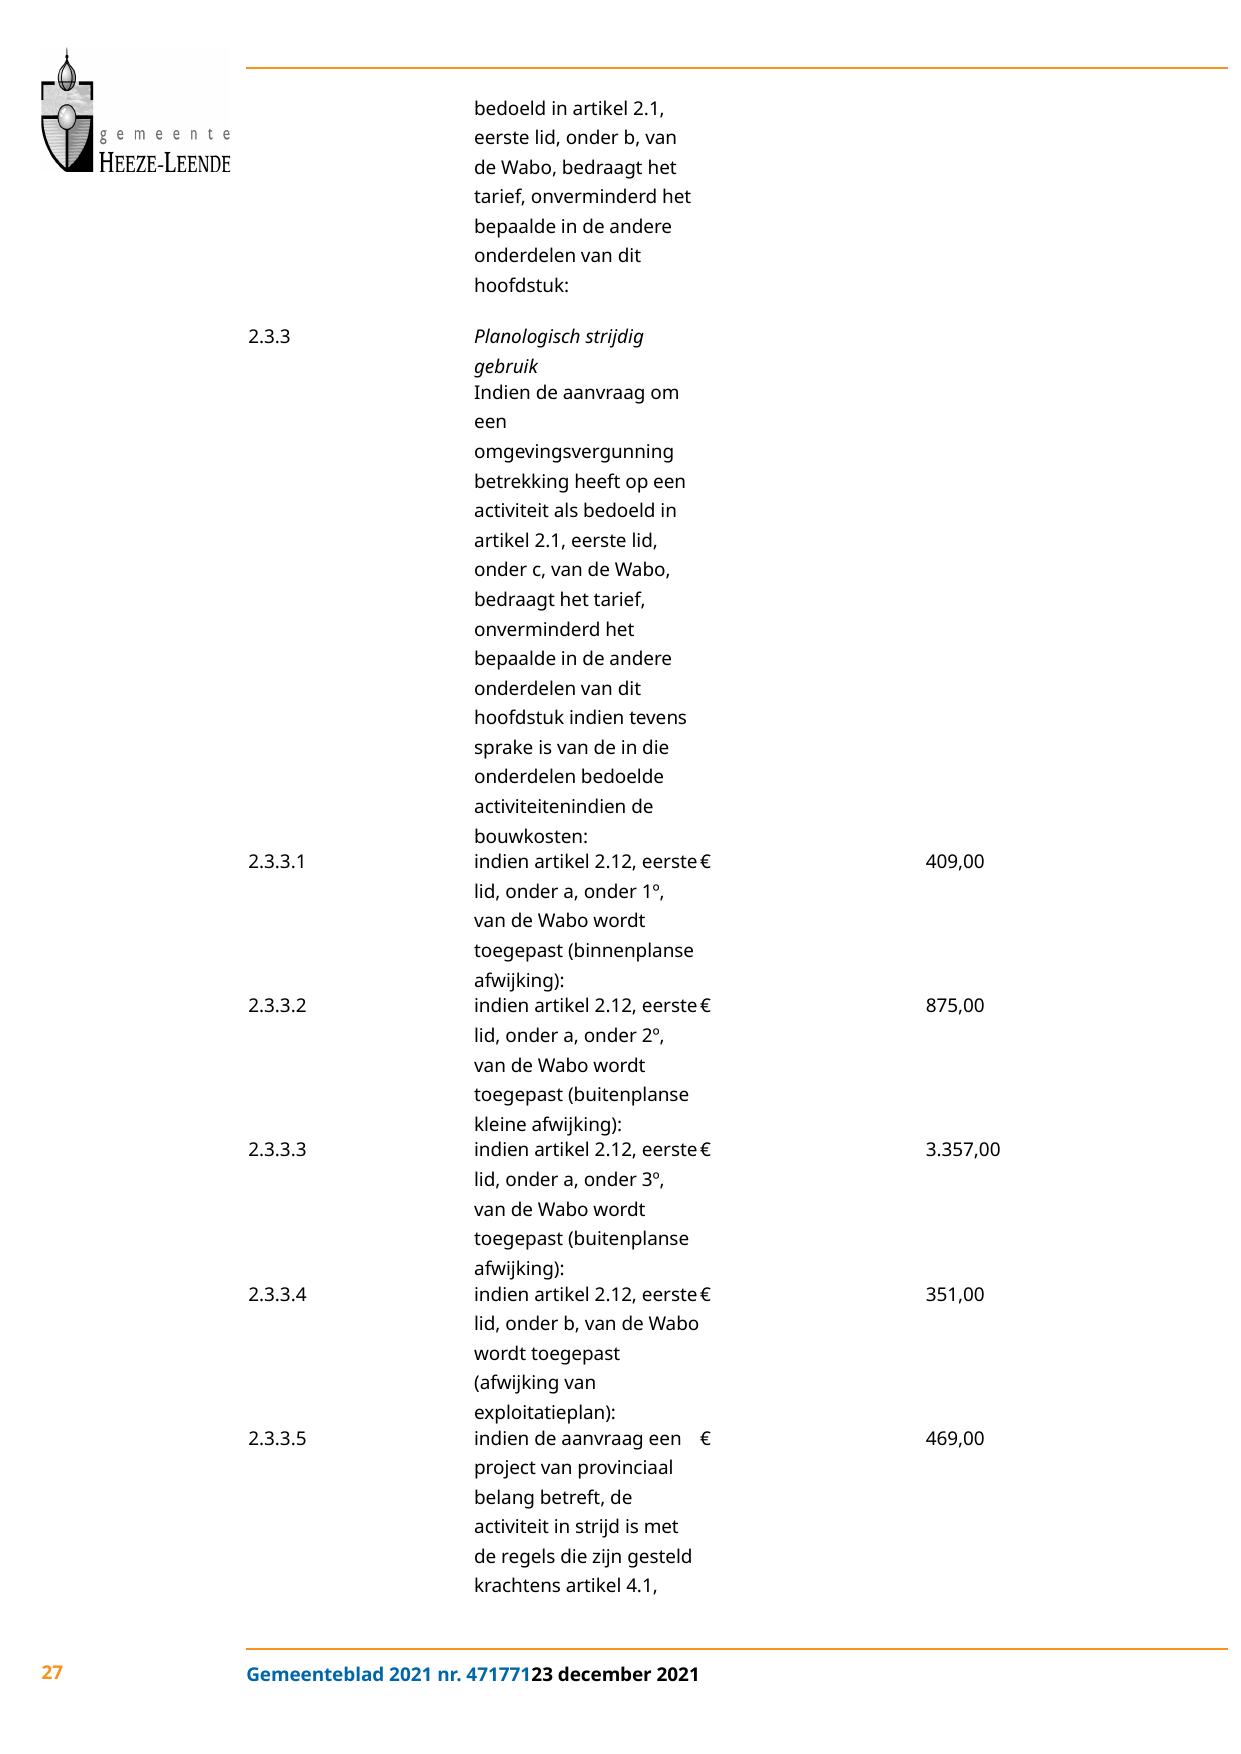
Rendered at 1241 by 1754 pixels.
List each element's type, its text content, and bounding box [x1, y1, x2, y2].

table_cell € [700, 993, 926, 1137]
table_cell € [700, 1425, 926, 1598]
table_cell indien artikel 2.12, eerste lid, onder a, onder 2º, van de Wabo wordt toegepast (buitenplanse kleine afwijking): [474, 993, 700, 1137]
table_cell [700, 324, 926, 379]
table_cell [248, 95, 474, 298]
table_cell 409,00 [926, 849, 1152, 993]
table_cell [700, 298, 926, 324]
table_cell indien artikel 2.12, eerste lid, onder b, van de Wabo wordt toegepast (afwijking van exploitatieplan): [474, 1281, 700, 1425]
table_cell [700, 379, 926, 848]
table_cell [700, 95, 926, 298]
table_cell Indien de aanvraag om een omgevingsvergunning betrekking heeft op een activiteit als bedoeld in artikel 2.1, eerste lid, onder c, van de Wabo, bedraagt het tarief, onverminderd het bepaalde in de andere onderdelen van dit hoofdstuk indien tevens sprake is van de in die onderdelen bedoelde activiteitenindien de bouwkosten: [474, 379, 700, 848]
table_cell € [700, 1137, 926, 1281]
table_cell 469,00 [926, 1425, 1152, 1598]
table_cell € [700, 849, 926, 993]
table_cell [248, 298, 474, 324]
table_cell indien de aanvraag een project van provinciaal belang betreft, de activiteit in strijd is met de regels die zijn gesteld krachtens artikel 4.1, [474, 1425, 700, 1598]
table_cell indien artikel 2.12, eerste lid, onder a, onder 1º, van de Wabo wordt toegepast (binnenplanse afwijking): [474, 849, 700, 993]
table_cell 3.357,00 [926, 1137, 1152, 1281]
table_cell [926, 379, 1152, 848]
table_cell 2.3.3.2 [248, 993, 474, 1137]
table_cell [248, 379, 474, 848]
table_cell Planologisch strijdig gebruik [474, 324, 700, 379]
table_cell [926, 95, 1152, 298]
table_cell € [700, 1281, 926, 1425]
table_cell 351,00 [926, 1281, 1152, 1425]
picture [41, 47, 231, 172]
table_cell indien artikel 2.12, eerste lid, onder a, onder 3º, van de Wabo wordt toegepast (buitenplanse afwijking): [474, 1137, 700, 1281]
table_cell 2.3.3.5 [248, 1425, 474, 1598]
table_cell 875,00 [926, 993, 1152, 1137]
table_cell [474, 298, 700, 324]
table_cell 2.3.3.3 [248, 1137, 474, 1281]
table_cell bedoeld in artikel 2.1, eerste lid, onder b, van de Wabo, bedraagt het tarief, onverminderd het bepaalde in de andere onderdelen van dit hoofdstuk: [474, 95, 700, 298]
table_cell [926, 324, 1152, 379]
table_cell 2.3.3 [248, 324, 474, 379]
table_cell 2.3.3.1 [248, 849, 474, 993]
table_cell [926, 298, 1152, 324]
table_cell 2.3.3.4 [248, 1281, 474, 1425]
